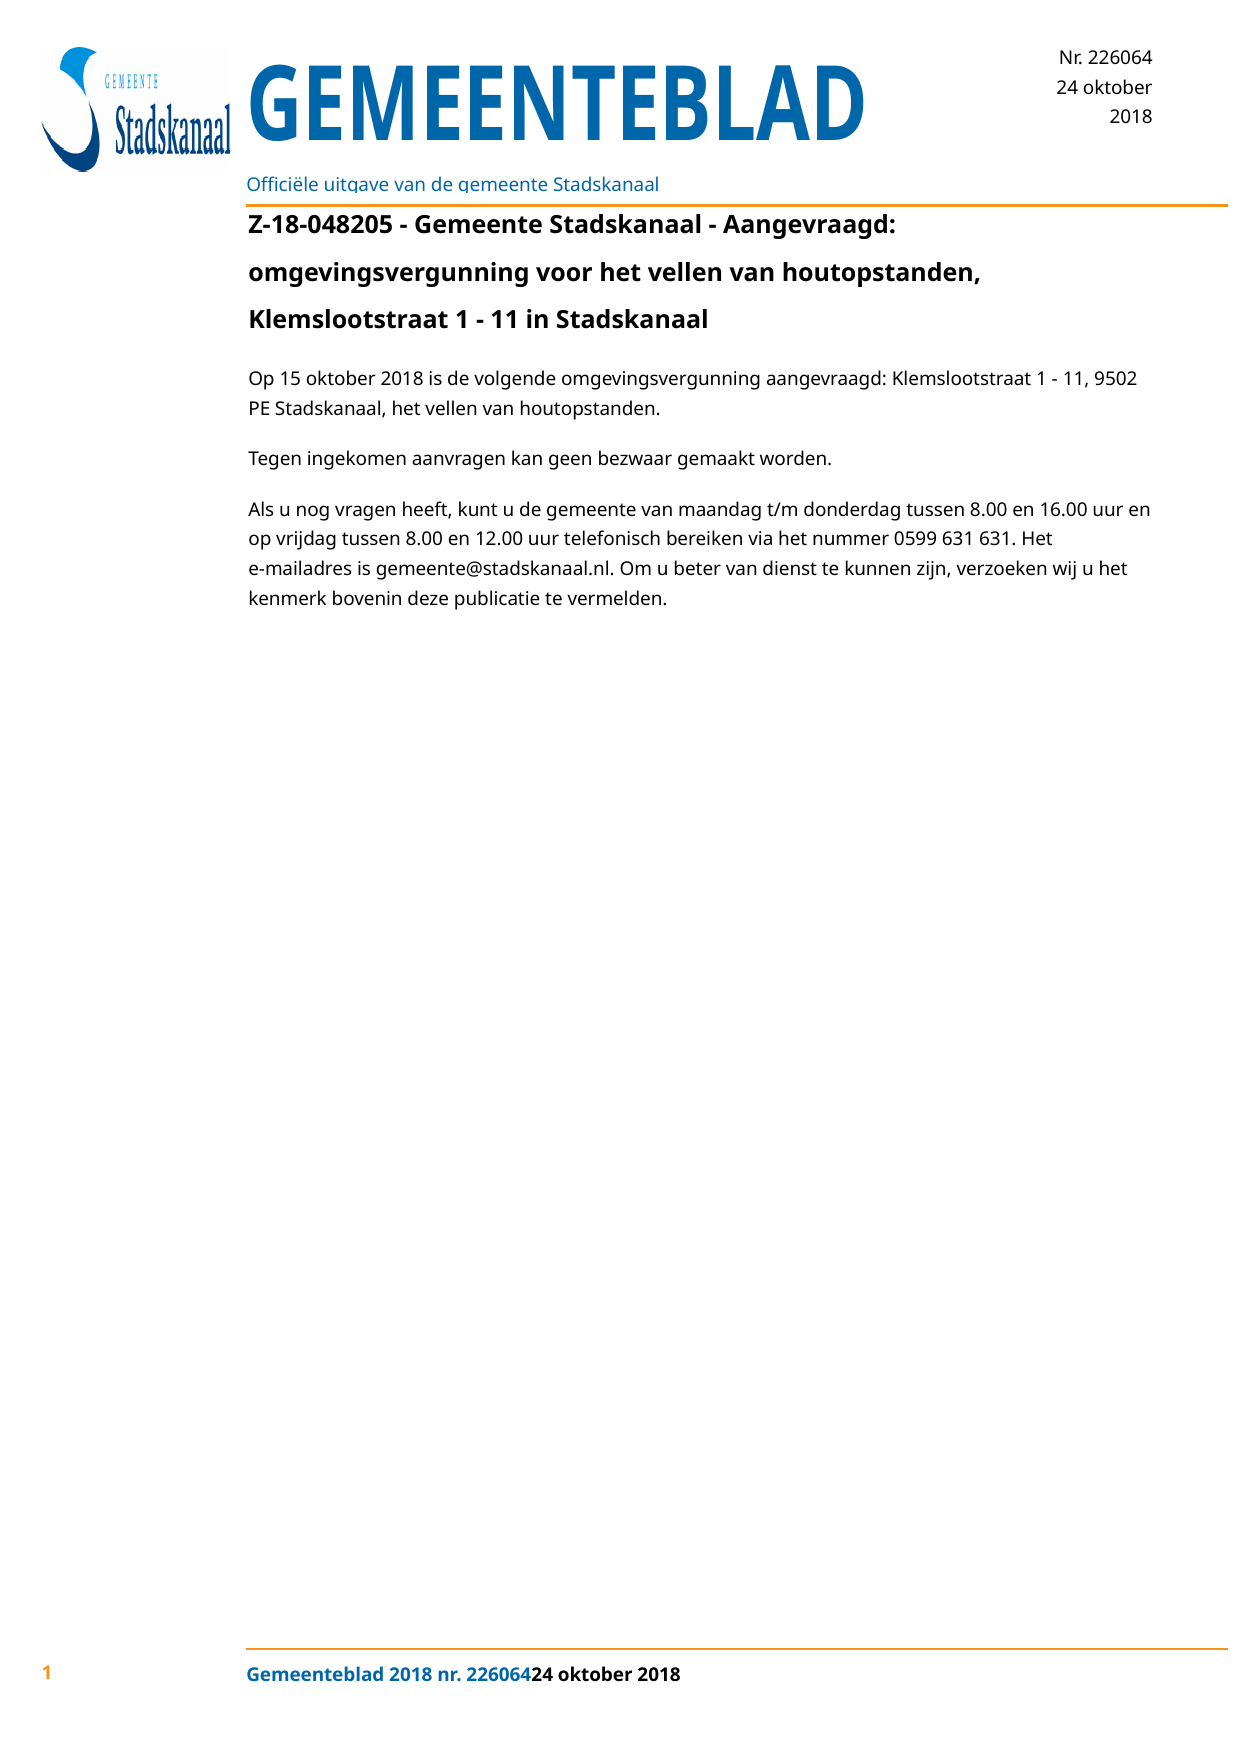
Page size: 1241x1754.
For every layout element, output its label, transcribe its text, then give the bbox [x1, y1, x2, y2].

picture [41, 47, 231, 172]
text Op 15 oktober 2018 is de volgende omgevingsvergunning aangevraagd: Klemslootstraat 1 - 11, 9502 PE Stadskanaal, het vellen van houtopstanden. [248, 366, 1152, 421]
text Z-18-048205 - Gemeente Stadskanaal - Aangevraagd: omgevingsvergunning voor het vellen van houtopstanden, Klemslootstraat 1 - 11 in Stadskanaal [248, 207, 1152, 336]
text Tegen ingekomen aanvragen kan geen bezwaar gemaakt worden. [248, 446, 1152, 471]
text Als u nog vragen heeft, kunt u de gemeente van maandag t/m donderdag tussen 8.00 en 16.00 uur en op vrijdag tussen 8.00 en 12.00 uur telefonisch bereiken via het nummer 0599 631 631. Het e‑mailadres is gemeente@stadskanaal.nl. Om u beter van dienst te kunnen zijn, verzoeken wij u het kenmerk bovenin deze publicatie te vermelden. [248, 496, 1152, 610]
